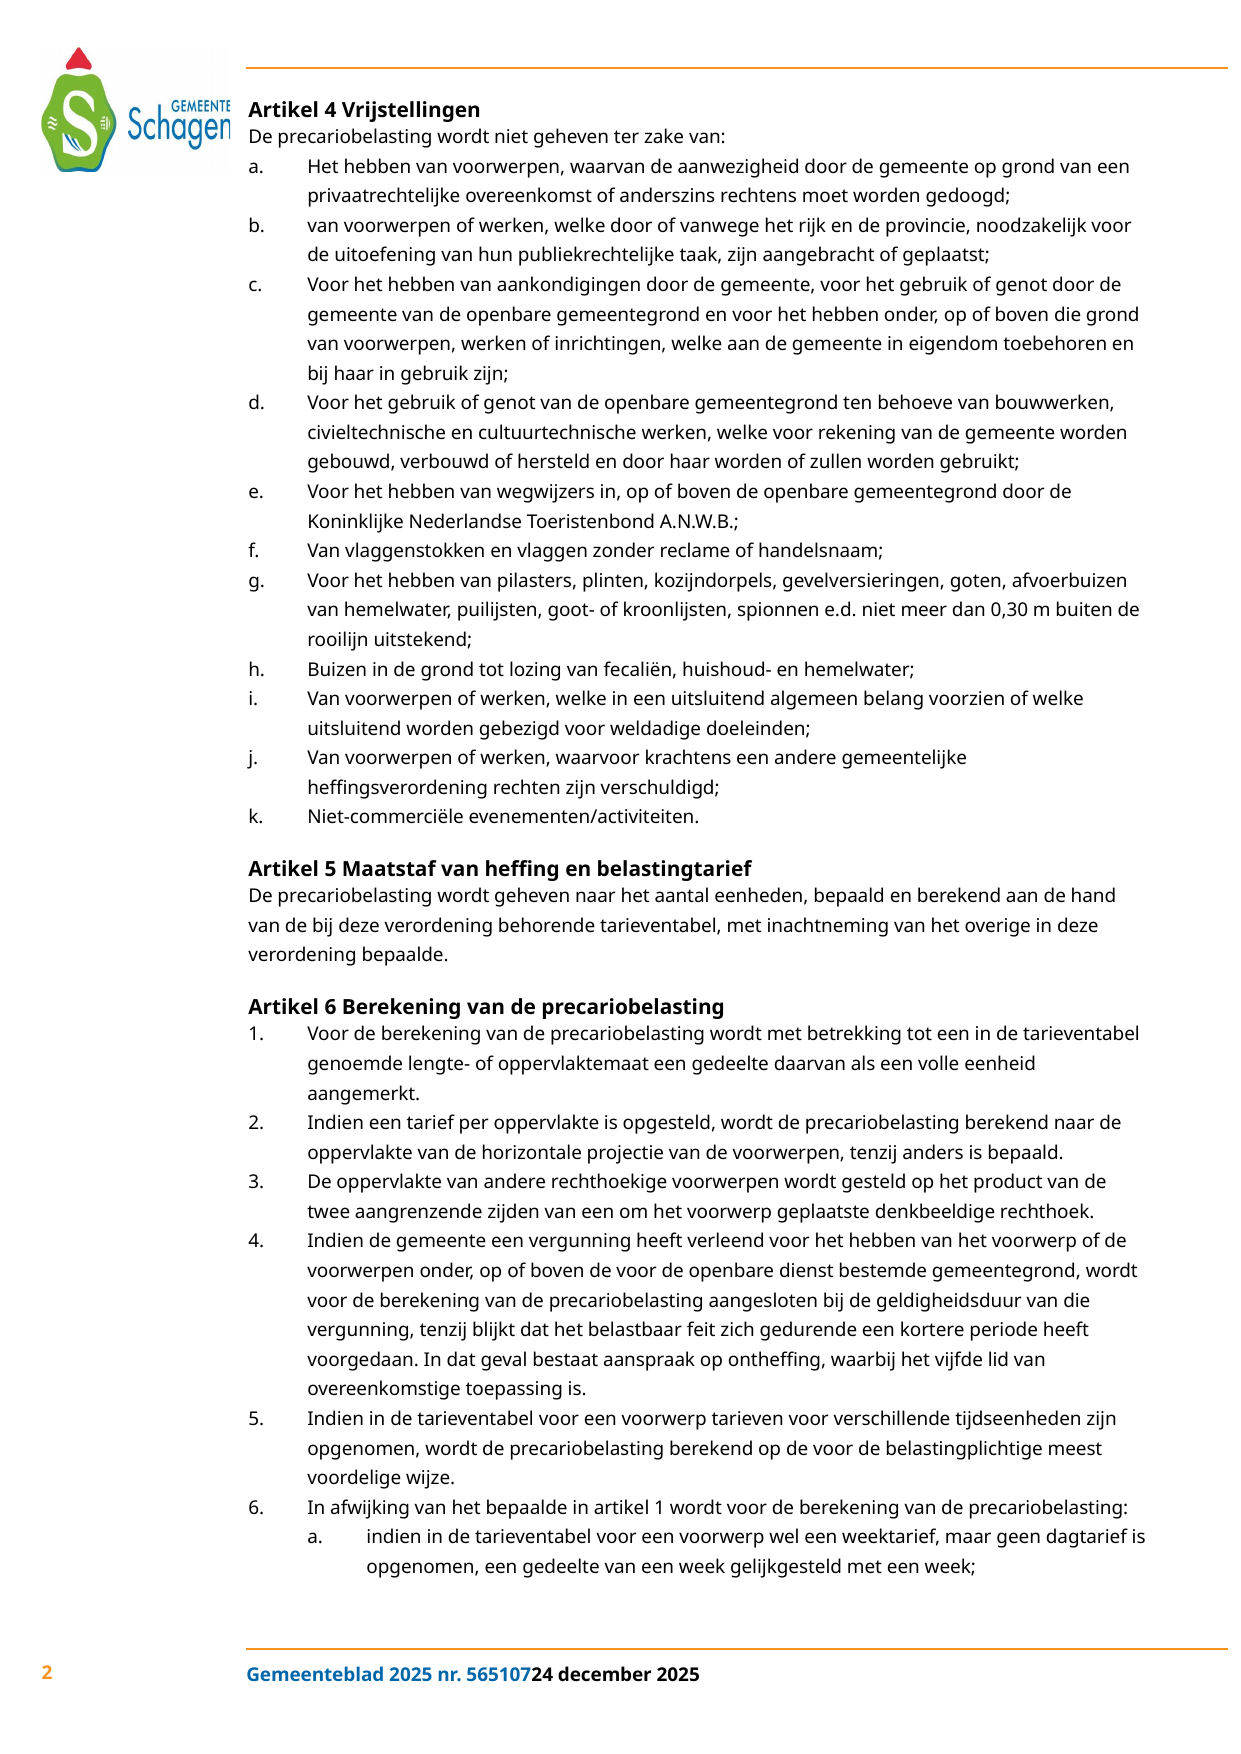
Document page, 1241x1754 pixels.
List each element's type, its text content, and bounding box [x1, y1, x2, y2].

list Het hebben van voorwerpen, waarvan de aanwezigheid door de gemeente op grond van een privaatrechtelijke overeenkomst of anderszins rechtens moet worden gedoogd; [248, 153, 1152, 208]
text Artikel 6 Berekening van de precariobelasting [248, 992, 1152, 1021]
text De precariobelasting wordt geheven naar het aantal eenheden, bepaald en berekend aan de hand van de bij deze verordening behorende tarieventabel, met inachtneming van het overige in deze verordening bepaalde. [248, 882, 1152, 967]
list van voorwerpen of werken, welke door of vanwege het rijk en de provincie, noodzakelijk voor de uitoefening van hun publiekrechtelijke taak, zijn aangebracht of geplaatst; [248, 212, 1152, 267]
list Indien een tarief per oppervlakte is opgesteld, wordt de precariobelasting berekend naar de oppervlakte van de horizontale projectie van de voorwerpen, tenzij anders is bepaald. [248, 1109, 1152, 1164]
list Voor de berekening van de precariobelasting wordt met betrekking tot een in de tarieventabel genoemde lengte- of oppervlaktemaat een gedeelte daarvan als een volle eenheid aangemerkt. [248, 1021, 1152, 1105]
list Voor het gebruik of genot van de openbare gemeentegrond ten behoeve van bouwwerken, civieltechnische en cultuurtechnische werken, welke voor rekening van de gemeente worden gebouwd, verbouwd of hersteld en door haar worden of zullen worden gebruikt; [248, 389, 1152, 474]
list Indien de gemeente een vergunning heeft verleend voor het hebben van het voorwerp of de voorwerpen onder, op of boven de voor de openbare dienst bestemde gemeentegrond, wordt voor de berekening van de precariobelasting aangesloten bij de geldigheidsduur van die vergunning, tenzij blijkt dat het belastbaar feit zich gedurende een kortere periode heeft voorgedaan. In dat geval bestaat aanspraak op ontheffing, waarbij het vijfde lid van overeenkomstige toepassing is. [248, 1228, 1152, 1401]
list Van voorwerpen of werken, waarvoor krachtens een andere gemeentelijke heffingsverordening rechten zijn verschuldigd; [248, 744, 1152, 800]
list Voor het hebben van pilasters, plinten, kozijndorpels, gevelversieringen, goten, afvoerbuizen van hemelwater, puilijsten, goot- of kroonlijsten, spionnen e.d. niet meer dan 0,30 m buiten de rooilijn uitstekend; [248, 567, 1152, 652]
text Artikel 4 Vrijstellingen [248, 95, 1152, 123]
text De precariobelasting wordt niet geheven ter zake van: [248, 123, 1152, 149]
list Niet-commerciële evenementen/activiteiten. [248, 804, 1152, 829]
list Van vlaggenstokken en vlaggen zonder reclame of handelsnaam; [248, 537, 1152, 563]
list In afwijking van het bepaalde in artikel 1 wordt voor de berekening van de precariobelasting: [248, 1494, 1152, 1519]
list Indien in de tarieventabel voor een voorwerp tarieven voor verschillende tijdseenheden zijn opgenomen, wordt de precariobelasting berekend op de voor de belastingplichtige meest voordelige wijze. [248, 1405, 1152, 1490]
list Voor het hebben van wegwijzers in, op of boven de openbare gemeentegrond door de Koninklijke Nederlandse Toeristenbond A.N.W.B.; [248, 478, 1152, 533]
list Buizen in de grond tot lozing van fecaliën, huishoud- en hemelwater; [248, 656, 1152, 681]
list Van voorwerpen of werken, welke in een uitsluitend algemeen belang voorzien of welke uitsluitend worden gebezigd voor weldadige doeleinden; [248, 685, 1152, 741]
list Voor het hebben van aankondigingen door de gemeente, voor het gebruik of genot door de gemeente van de openbare gemeentegrond en voor het hebben onder, op of boven die grond van voorwerpen, werken of inrichtingen, welke aan de gemeente in eigendom toebehoren en bij haar in gebruik zijn; [248, 271, 1152, 386]
list indien in de tarieventabel voor een voorwerp wel een weektarief, maar geen dagtarief is opgenomen, een gedeelte van een week gelijkgesteld met een week; [307, 1523, 1152, 1579]
list De oppervlakte van andere rechthoekige voorwerpen wordt gesteld op het product van de twee aangrenzende zijden van een om het voorwerp geplaatste denkbeeldige rechthoek. [248, 1168, 1152, 1224]
text Artikel 5 Maatstaf van heffing en belastingtarief [248, 854, 1152, 882]
picture [41, 47, 231, 172]
